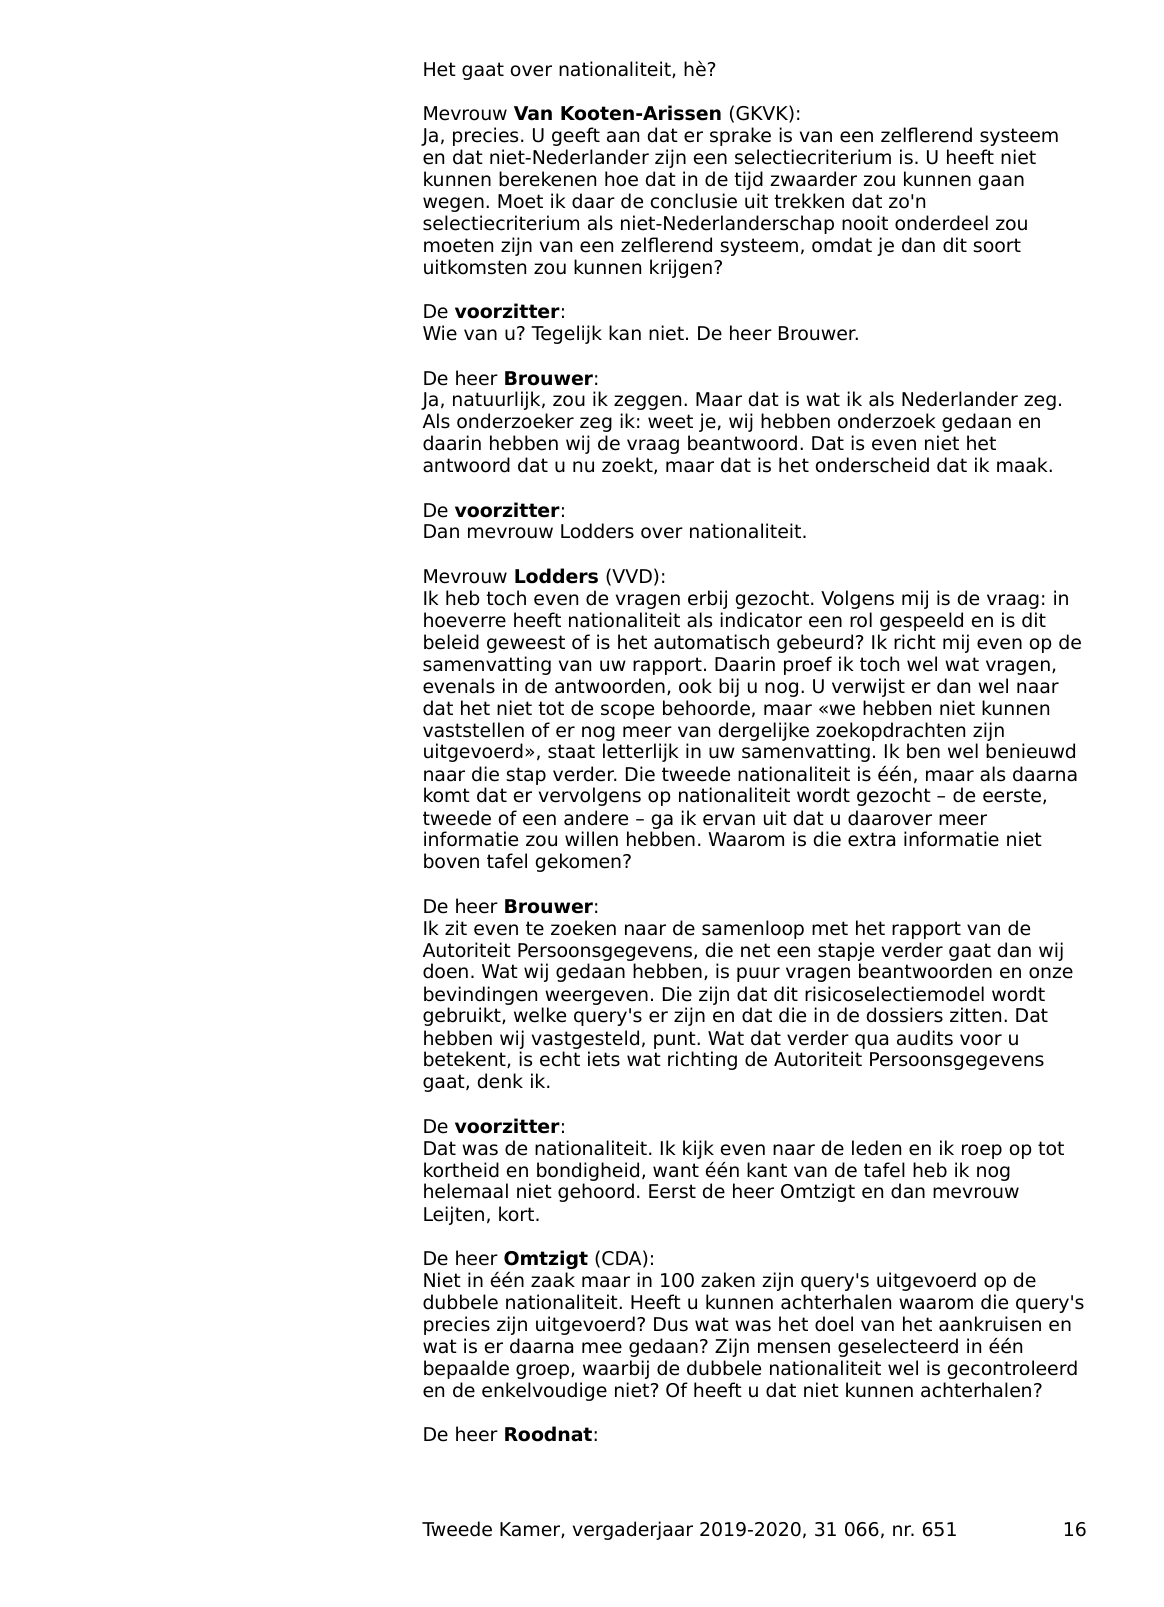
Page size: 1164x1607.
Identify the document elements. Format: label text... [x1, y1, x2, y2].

text Mevrouw Lodders (VVD): [422, 566, 1087, 588]
text De heer Brouwer: [422, 367, 1087, 389]
text Niet in één zaak maar in 100 zaken zijn query's uitgevoerd op de dubbele nationaliteit. Heeft u kunnen achterhalen waarom die query's precies zijn uitgevoerd? Dus wat was het doel van het aankruisen en wat is er daarna mee gedaan? Zijn mensen geselecteerd in één bepaalde groep, waarbij de dubbele nationaliteit wel is gecontroleerd en de enkelvoudige niet? Of heeft u dat niet kunnen achterhalen? [422, 1269, 1087, 1401]
text De heer Omtzigt (CDA): [422, 1248, 1087, 1269]
text Wie van u? Tegelijk kan niet. De heer Brouwer. [422, 323, 1087, 345]
text De voorzitter: [422, 301, 1087, 323]
text Dat was de nationaliteit. Ik kijk even naar de leden en ik roep op tot kortheid en bondigheid, want één kant van de tafel heb ik nog helemaal niet gehoord. Eerst de heer Omtzigt en dan mevrouw Leijten, kort. [422, 1137, 1087, 1225]
text De heer Brouwer: [422, 896, 1087, 917]
text Dan mevrouw Lodders over nationaliteit. [422, 521, 1087, 543]
text De voorzitter: [422, 1116, 1087, 1137]
text Mevrouw Van Kooten-Arissen (GKVK): [422, 103, 1087, 125]
text Ja, natuurlijk, zou ik zeggen. Maar dat is wat ik als Nederlander zeg. Als onderzoeker zeg ik: weet je, wij hebben onderzoek gedaan en daarin hebben wij de vraag beantwoord. Dat is even niet het antwoord dat u nu zoekt, maar dat is het onderscheid dat ik maak. [422, 389, 1087, 477]
text Ik heb toch even de vragen erbij gezocht. Volgens mij is de vraag: in hoeverre heeft nationaliteit als indicator een rol gespeeld en is dit beleid geweest of is het automatisch gebeurd? Ik richt mij even op de samenvatting van uw rapport. Daarin proef ik toch wel wat vragen, evenals in de antwoorden, ook bij u nog. U verwijst er dan wel naar dat het niet tot de scope behoorde, maar «we hebben niet kunnen vaststellen of er nog meer van dergelijke zoekopdrachten zijn uitgevoerd», staat letterlijk in uw samenvatting. Ik ben wel benieuwd naar die stap verder. Die tweede nationaliteit is één, maar als daarna komt dat er vervolgens op nationaliteit wordt gezocht – de eerste, tweede of een andere – ga ik ervan uit dat u daarover meer informatie zou willen hebben. Waarom is die extra informatie niet boven tafel gekomen? [422, 588, 1087, 873]
text Ja, precies. U geeft aan dat er sprake is van een zelflerend systeem en dat niet-Nederlander zijn een selectiecriterium is. U heeft niet kunnen berekenen hoe dat in de tijd zwaarder zou kunnen gaan wegen. Moet ik daar de conclusie uit trekken dat zo'n selectiecriterium als niet-Nederlanderschap nooit onderdeel zou moeten zijn van een zelflerend systeem, omdat je dan dit soort uitkomsten zou kunnen krijgen? [422, 125, 1087, 279]
text Het gaat over nationaliteit, hè? [422, 59, 1087, 81]
text De heer Roodnat: [422, 1424, 1087, 1446]
text Ik zit even te zoeken naar de samenloop met het rapport van de Autoriteit Persoonsgegevens, die net een stapje verder gaat dan wij doen. Wat wij gedaan hebben, is puur vragen beantwoorden en onze bevindingen weergeven. Die zijn dat dit risicoselectiemodel wordt gebruikt, welke query's er zijn en dat die in de dossiers zitten. Dat hebben wij vastgesteld, punt. Wat dat verder qua audits voor u betekent, is echt iets wat richting de Autoriteit Persoonsgegevens gaat, denk ik. [422, 917, 1087, 1093]
text De voorzitter: [422, 499, 1087, 521]
